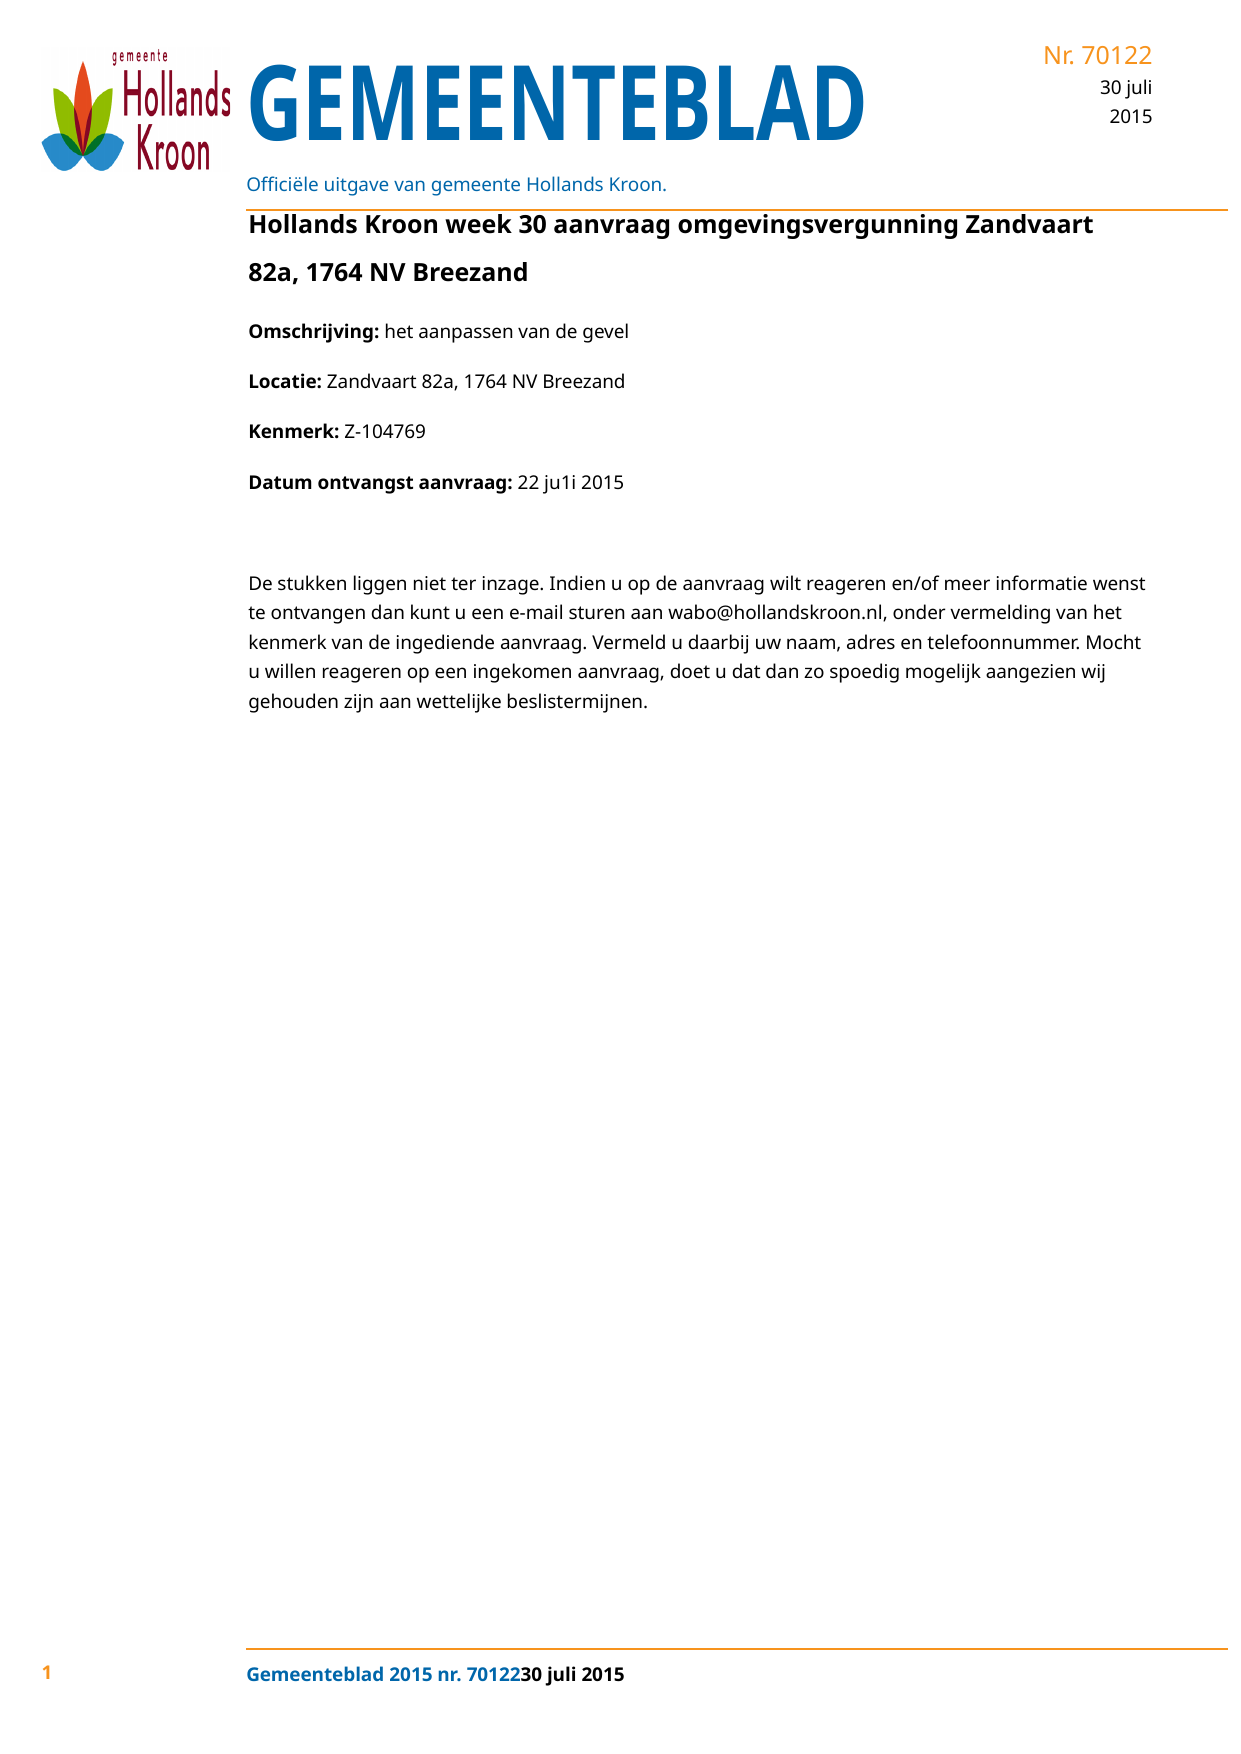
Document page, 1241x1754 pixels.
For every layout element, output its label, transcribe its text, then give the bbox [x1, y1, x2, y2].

text Locatie: Zandvaart 82a, 1764 NV Breezand [248, 368, 1152, 394]
text Kenmerk: Z-104769 [248, 419, 1152, 444]
text De stukken liggen niet ter inzage. Indien u op de aanvraag wilt reageren en/of meer informatie wenst te ontvangen dan kunt u een e-mail sturen aan wabo@hollandskroon.nl, onder vermelding van het kenmerk van de ingediende aanvraag. Vermeld u daarbij uw naam, adres en telefoonnummer. Mocht u willen reageren op een ingekomen aanvraag, doet u dat dan zo spoedig mogelijk aangezien wij gehouden zijn aan wettelijke beslistermijnen. [248, 570, 1152, 714]
text Omschrijving: het aanpassen van de gevel [248, 318, 1152, 344]
picture [41, 47, 231, 172]
text Hollands Kroon week 30 aanvraag omgevingsvergunning Zandvaart 82a, 1764 NV Breezand [248, 211, 1152, 288]
text Datum ontvangst aanvraag: 22 ju1i 2015 [248, 469, 1152, 495]
